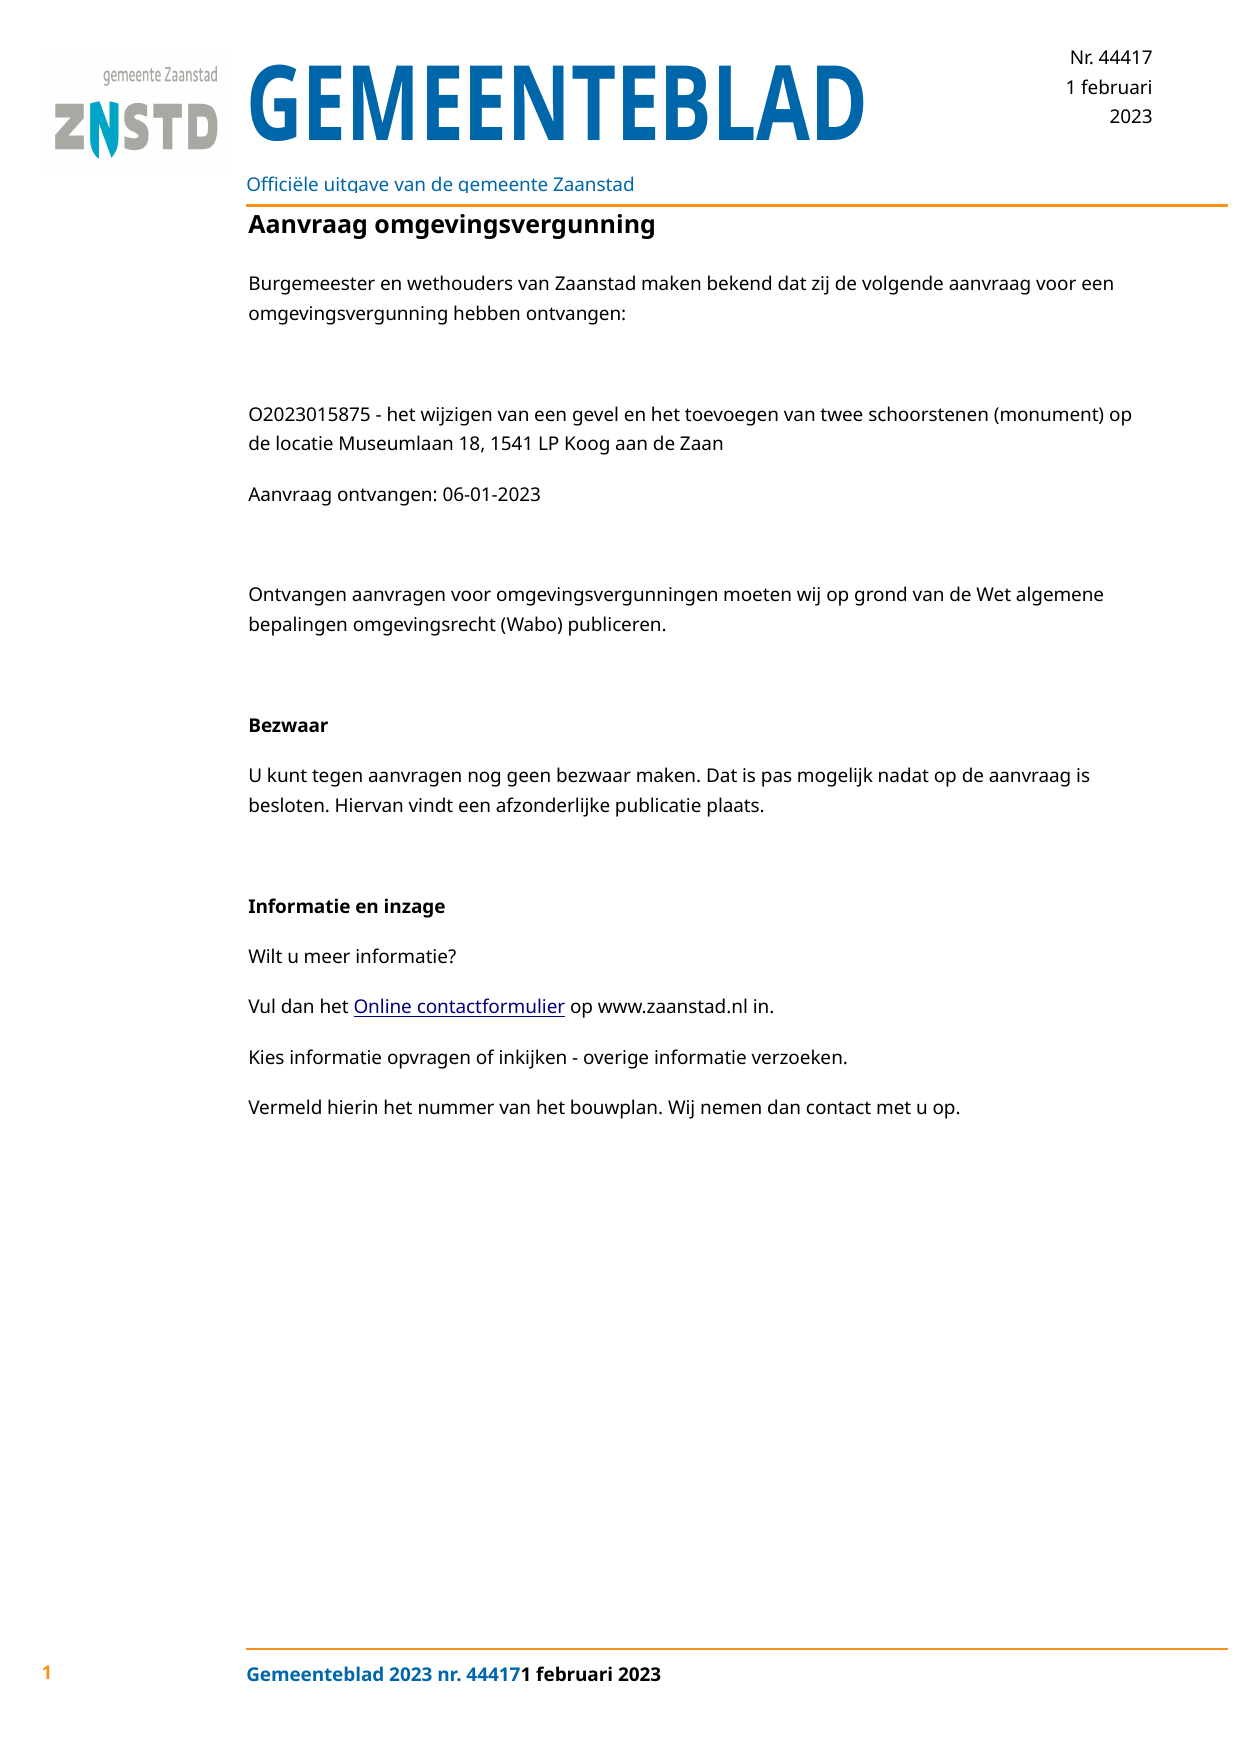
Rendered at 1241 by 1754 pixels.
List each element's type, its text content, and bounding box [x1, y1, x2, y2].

text Ontvangen aanvragen voor omgevingsvergunningen moeten wij op grond van de Wet algemene bepalingen omgevingsrecht (Wabo) publiceren. [248, 582, 1152, 637]
text O2023015875 - het wijzigen van een gevel en het toevoegen van twee schoorstenen (monument) op de locatie Museumlaan 18, 1541 LP Koog aan de Zaan [248, 401, 1152, 456]
text Kies informatie opvragen of inkijken - overige informatie verzoeken. [248, 1044, 1152, 1070]
text Informatie en inzage [248, 893, 1152, 918]
text Aanvraag omgevingsvergunning [248, 207, 1152, 241]
text Wilt u meer informatie? [248, 943, 1152, 969]
text Burgemeester en wethouders van Zaanstad maken bekend dat zij de volgende aanvraag voor een omgevingsvergunning hebben ontvangen: [248, 270, 1152, 326]
text Aanvraag ontvangen: 06-01-2023 [248, 481, 1152, 506]
text Vul dan het Online contactformulier op www.zaanstad.nl in. [248, 994, 1152, 1019]
text Vermeld hierin het nummer van het bouwplan. Wij nemen dan contact met u op. [248, 1094, 1152, 1120]
text U kunt tegen aanvragen nog geen bezwaar maken. Dat is pas mogelijk nadat op de aanvraag is besloten. Hiervan vindt een afzonderlijke publicatie plaats. [248, 762, 1152, 818]
text Bezwaar [248, 712, 1152, 738]
picture [41, 47, 231, 172]
